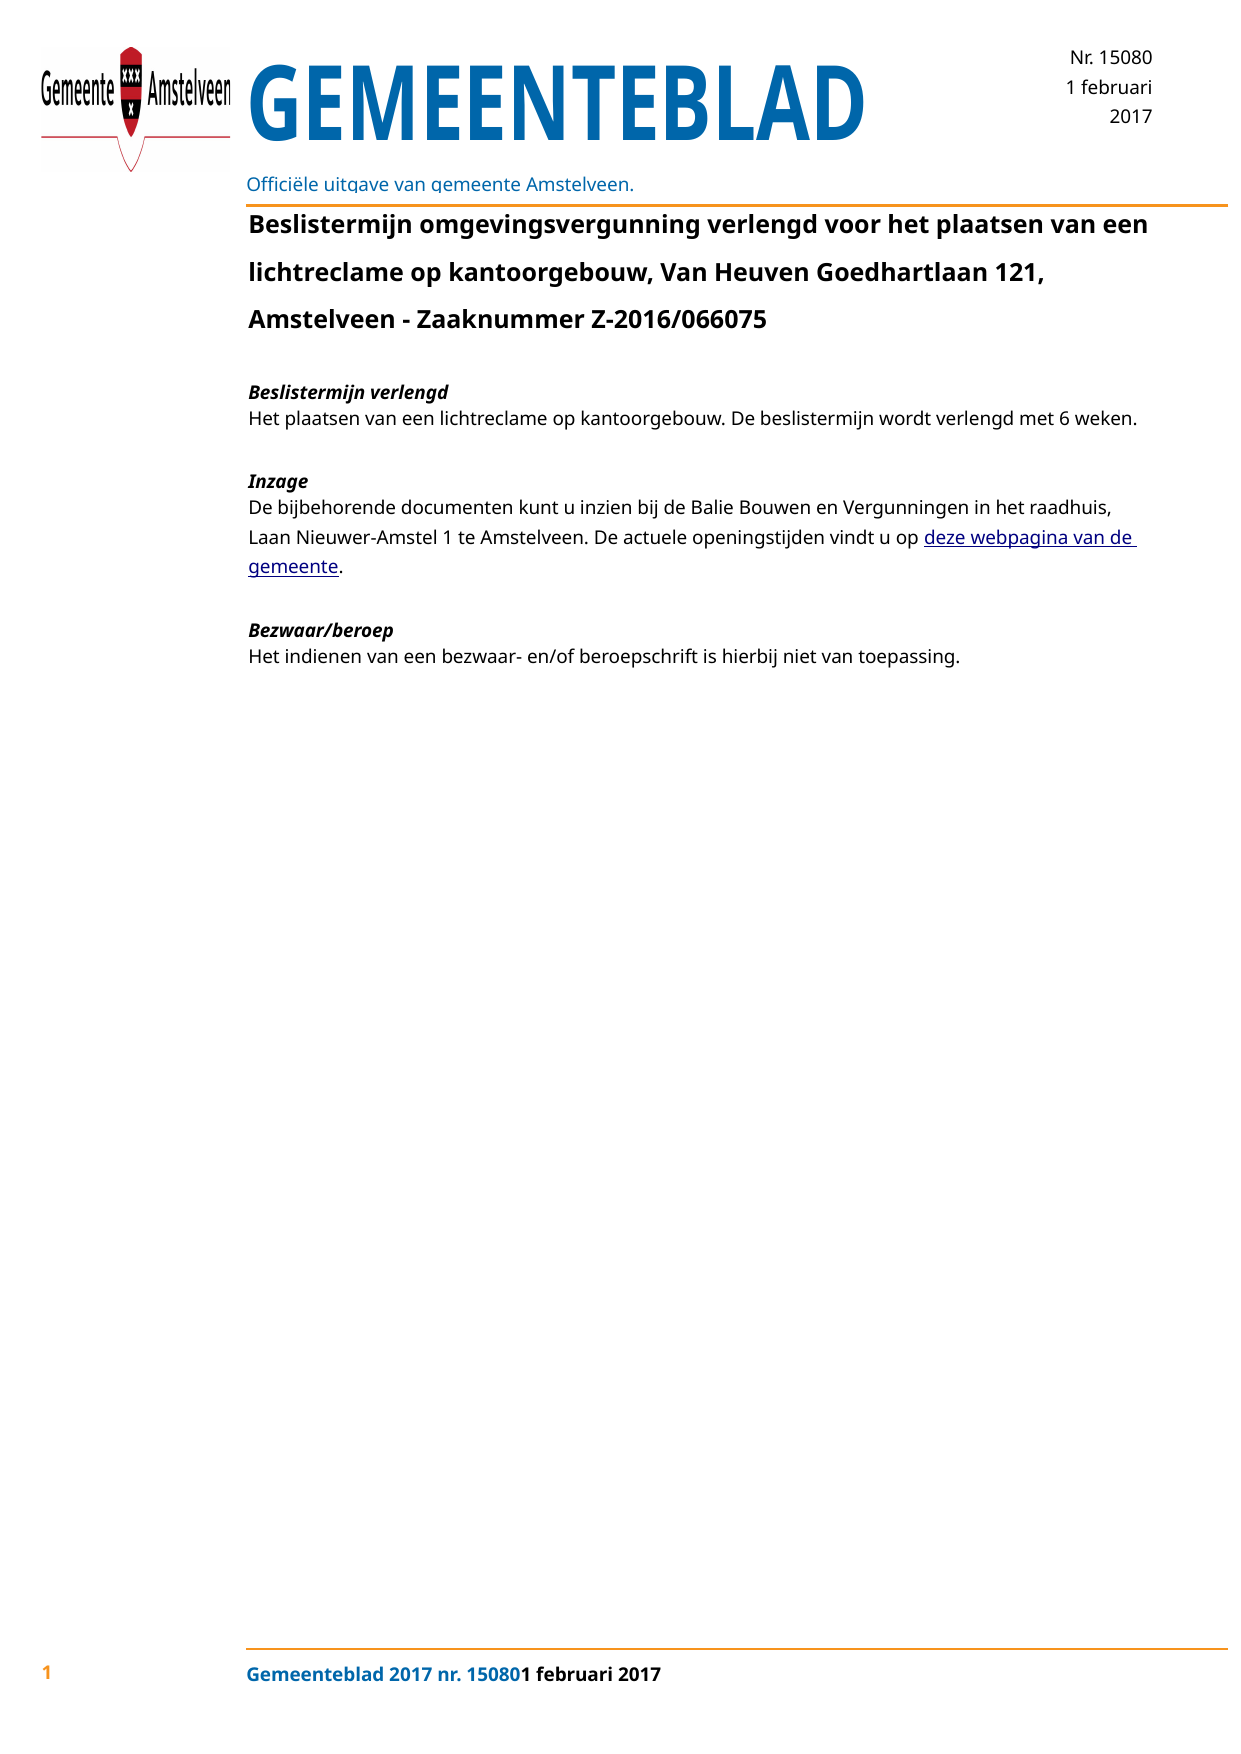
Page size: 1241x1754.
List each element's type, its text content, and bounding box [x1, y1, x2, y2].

text Het plaatsen van een lichtreclame op kantoorgebouw. De beslistermijn wordt verlengd met 6 weken. [248, 405, 1152, 431]
text Beslistermijn verlengd [248, 379, 1152, 405]
text Beslistermijn omgevingsvergunning verlengd voor het plaatsen van een lichtreclame op kantoorgebouw, Van Heuven Goedhartlaan 121, Amstelveen - Zaaknummer Z-2016/066075 [248, 207, 1152, 336]
text Inzage [248, 469, 1152, 494]
picture [41, 47, 231, 172]
text De bijbehorende documenten kunt u inzien bij de Balie Bouwen en Vergunningen in het raadhuis, Laan Nieuwer-Amstel 1 te Amstelveen. De actuele openingstijden vindt u op deze webpagina van de gemeente. [248, 494, 1152, 579]
text Het indienen van een bezwaar- en/of beroepschrift is hierbij niet van toepassing. [248, 643, 1152, 669]
text Bezwaar/beroep [248, 618, 1152, 643]
